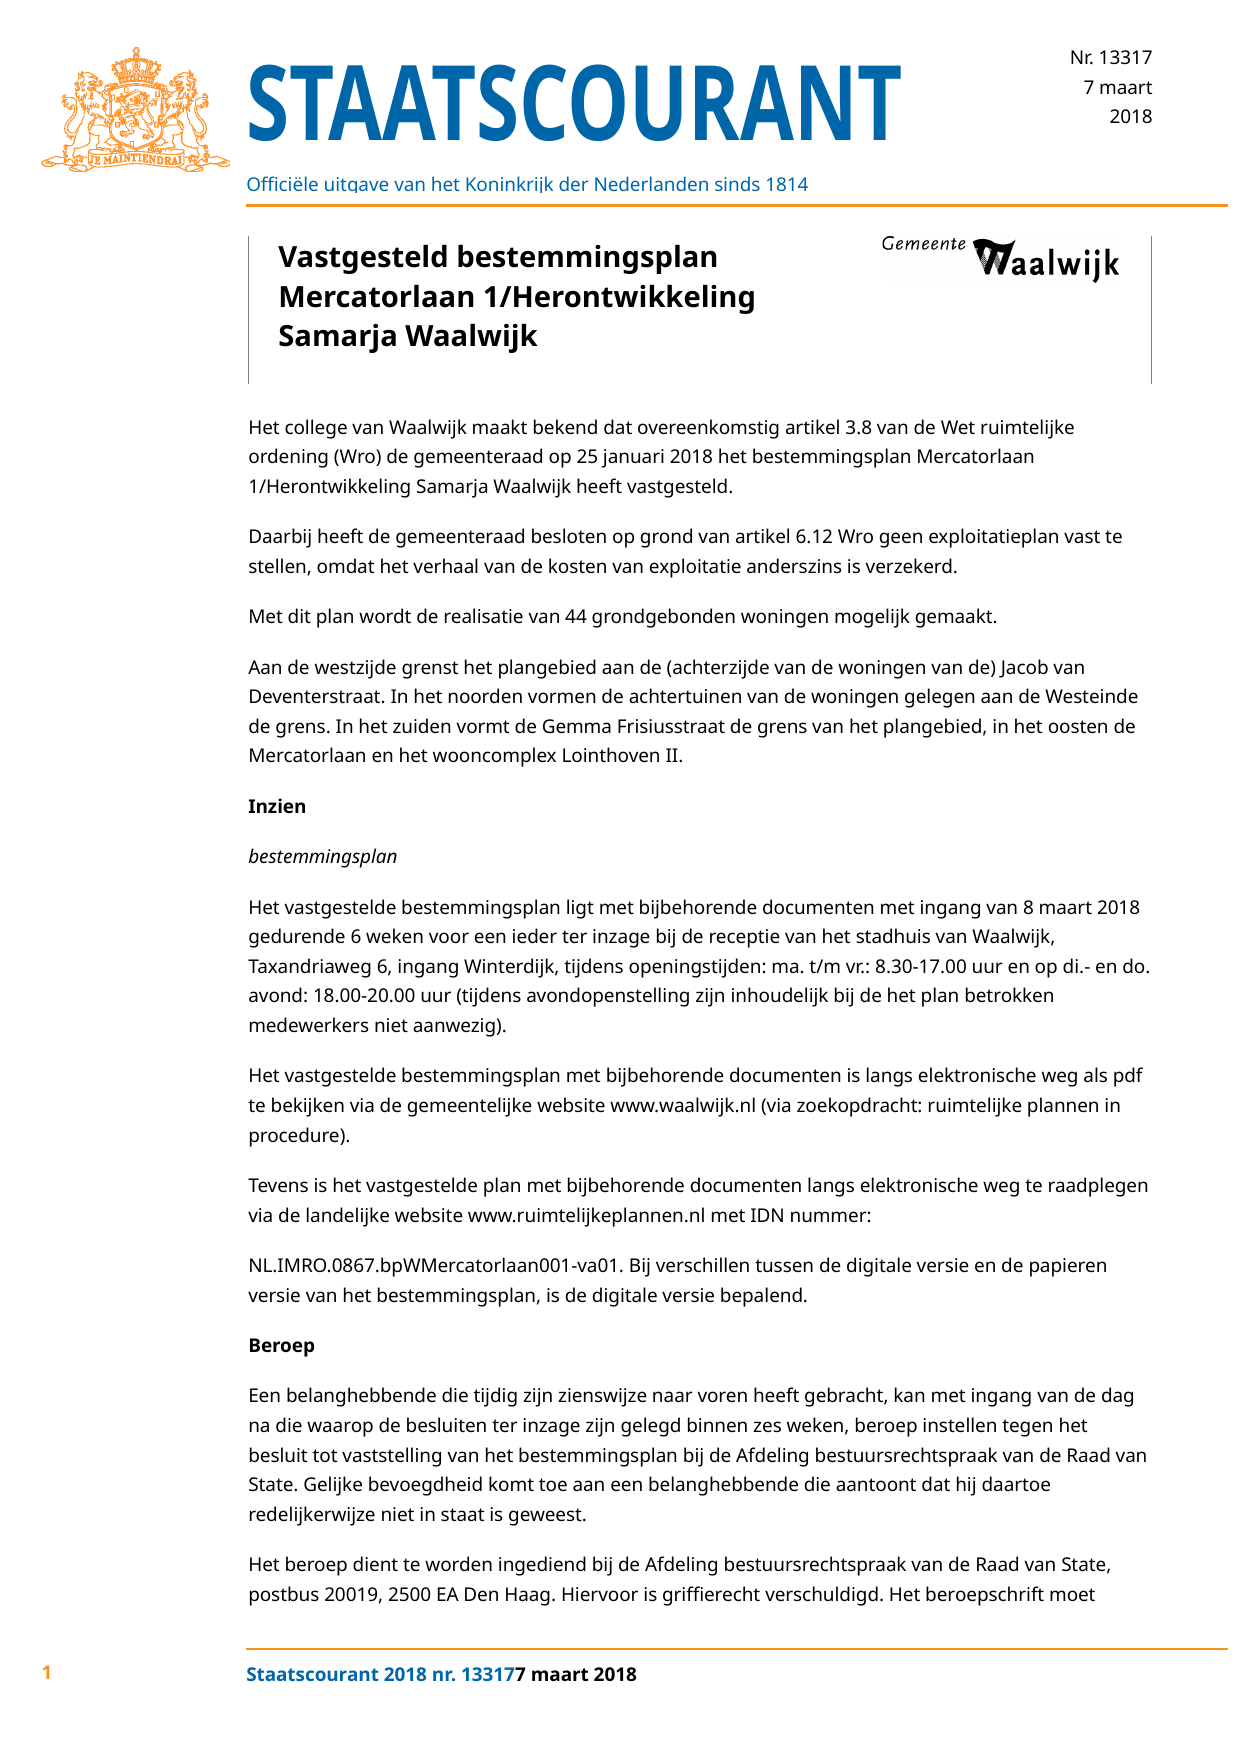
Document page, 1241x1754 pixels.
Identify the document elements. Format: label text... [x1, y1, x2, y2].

text Inzien [248, 793, 1152, 819]
picture [882, 236, 1119, 283]
text bestemmingsplan [248, 843, 1152, 869]
text Het vastgestelde bestemmingsplan ligt met bijbehorende documenten met ingang van 8 maart 2018 gedurende 6 weken voor een ieder ter inzage bij de receptie van het stadhuis van Waalwijk, Taxandriaweg 6, ingang Winterdijk, tijdens openingstijden: ma. t/m vr.: 8.30-17.00 uur en op di.- en do. avond: 18.00-20.00 uur (tijdens avondopenstelling zijn inhoudelijk bij de het plan betrokken medewerkers niet aanwezig). [248, 894, 1152, 1038]
table_header Vastgesteld bestemmingsplan Mercatorlaan 1/Herontwikkeling Samarja Waalwijk [249, 236, 850, 384]
text Het beroep dient te worden ingediend bij de Afdeling bestuursrechtspraak van de Raad van State, postbus 20019, 2500 EA Den Haag. Hiervoor is griffierecht verschuldigd. Het beroepschrift moet [248, 1551, 1152, 1607]
text NL.IMRO.0867.bpWMercatorlaan001-va01. Bij verschillen tussen de digitale versie en de papieren versie van het bestemmingsplan, is de digitale versie bepalend. [248, 1252, 1152, 1308]
text Daarbij heeft de gemeenteraad besloten op grond van artikel 6.12 Wro geen exploitatieplan vast te stellen, omdat het verhaal van de kosten van exploitatie anderszins is verzekerd. [248, 523, 1152, 579]
text Het college van Waalwijk maakt bekend dat overeenkomstig artikel 3.8 van de Wet ruimtelijke ordening (Wro) de gemeenteraad op 25 januari 2018 het bestemmingsplan Mercatorlaan 1/Herontwikkeling Samarja Waalwijk heeft vastgesteld. [248, 414, 1152, 499]
text Het vastgestelde bestemmingsplan met bijbehorende documenten is langs elektronische weg als pdf te bekijken via de gemeentelijke website www.waalwijk.nl (via zoekopdracht: ruimtelijke plannen in procedure). [248, 1063, 1152, 1148]
text Aan de westzijde grenst het plangebied aan de (achterzijde van de woningen van de) Jacob van Deventerstraat. In het noorden vormen de achtertuinen van de woningen gelegen aan de Westeinde de grens. In het zuiden vormt de Gemma Frisiusstraat de grens van het plangebied, in het oosten de Mercatorlaan en het wooncomplex Lointhoven II. [248, 654, 1152, 768]
text Met dit plan wordt de realisatie van 44 grondgebonden woningen mogelijk gemaakt. [248, 603, 1152, 629]
text Tevens is het vastgestelde plan met bijbehorende documenten langs elektronische weg te raadplegen via de landelijke website www.ruimtelijkeplannen.nl met IDN nummer: [248, 1172, 1152, 1228]
table_header [850, 236, 1151, 384]
text Beroep [248, 1332, 1152, 1358]
picture [41, 47, 231, 172]
text Een belanghebbende die tijdig zijn zienswijze naar voren heeft gebracht, kan met ingang van de dag na die waarop de besluiten ter inzage zijn gelegd binnen zes weken, beroep instellen tegen het besluit tot vaststelling van het bestemmingsplan bij de Afdeling bestuursrechtspraak van de Raad van State. Gelijke bevoegdheid komt toe aan een belanghebbende die aantoont dat hij daartoe redelijkerwijze niet in staat is geweest. [248, 1383, 1152, 1527]
